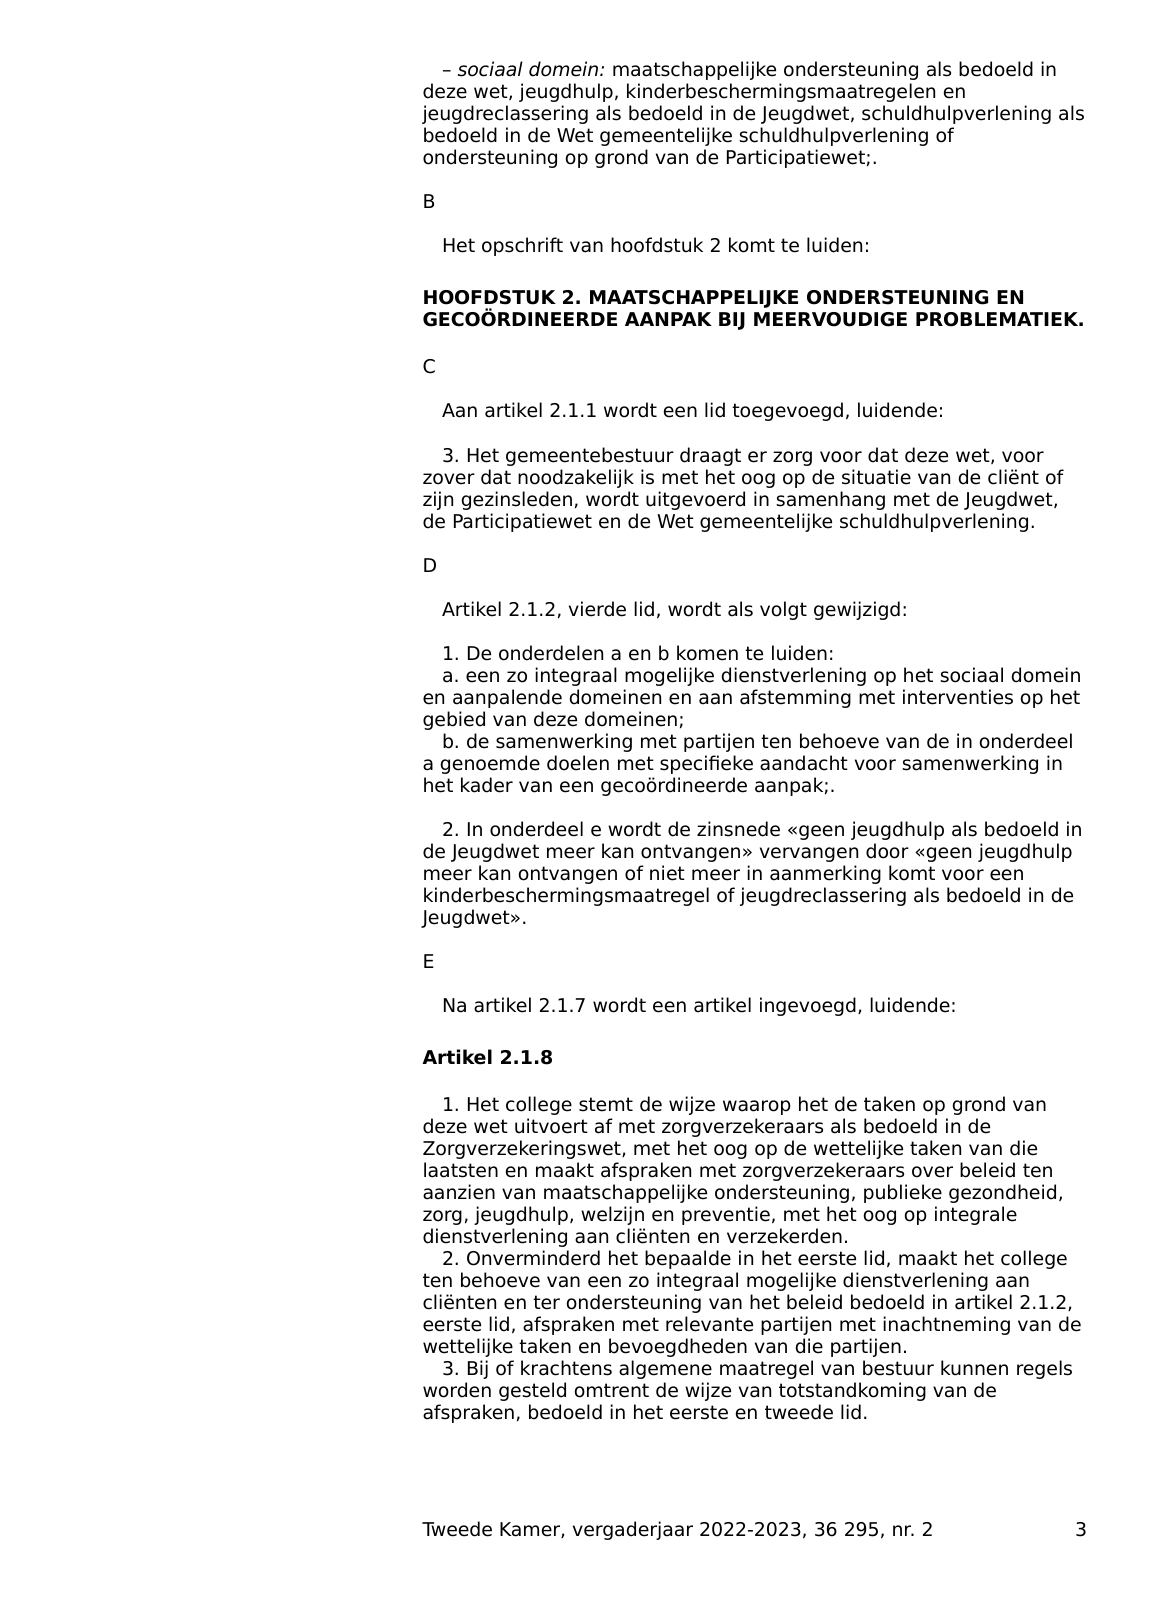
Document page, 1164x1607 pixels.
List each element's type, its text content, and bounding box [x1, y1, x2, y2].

text – sociaal domein: maatschappelijke ondersteuning als bedoeld in deze wet, jeugdhulp, kinderbeschermingsmaatregelen en jeugdreclassering als bedoeld in de Jeugdwet, schuldhulpverlening als bedoeld in de Wet gemeentelijke schuldhulpverlening of ondersteuning op grond van de Participatiewet;. [422, 59, 1087, 169]
text 1. Het college stemt de wijze waarop het de taken op grond van deze wet uitvoert af met zorgverzekeraars als bedoeld in de Zorgverzekeringswet, met het oog op de wettelijke taken van die laatsten en maakt afspraken met zorgverzekeraars over beleid ten aanzien van maatschappelijke ondersteuning, publieke gezondheid, zorg, jeugdhulp, welzijn en preventie, met het oog op integrale dienstverlening aan cliënten en verzekerden. [422, 1094, 1087, 1248]
text C [422, 356, 1087, 378]
subtitle HOOFDSTUK 2. MAATSCHAPPELIJKE ONDERSTEUNING EN GECOÖRDINEERDE AANPAK BIJ MEERVOUDIGE PROBLEMATIEK. [422, 287, 1087, 331]
text 3. Het gemeentebestuur draagt er zorg voor dat deze wet, voor zover dat noodzakelijk is met het oog op de situatie van de cliënt of zijn gezinsleden, wordt uitgevoerd in samenhang met de Jeugdwet, de Participatiewet en de Wet gemeentelijke schuldhulpverlening. [422, 444, 1087, 532]
text 2. Onverminderd het bepaalde in het eerste lid, maakt het college ten behoeve van een zo integraal mogelijke dienstverlening aan cliënten en ter ondersteuning van het beleid bedoeld in artikel 2.1.2, eerste lid, afspraken met relevante partijen met inachtneming van de wettelijke taken en bevoegdheden van die partijen. [422, 1248, 1087, 1358]
text 3. Bij of krachtens algemene maatregel van bestuur kunnen regels worden gesteld omtrent de wijze van totstandkoming van de afspraken, bedoeld in het eerste en tweede lid. [422, 1358, 1087, 1424]
text Het opschrift van hoofdstuk 2 komt te luiden: [422, 235, 1087, 257]
text a. een zo integraal mogelijke dienstverlening op het sociaal domein en aanpalende domeinen en aan afstemming met interventies op het gebied van deze domeinen; [422, 665, 1087, 731]
subtitle Artikel 2.1.8 [422, 1047, 1087, 1069]
text 2. In onderdeel e wordt de zinsnede «geen jeugdhulp als bedoeld in de Jeugdwet meer kan ontvangen» vervangen door «geen jeugdhulp meer kan ontvangen of niet meer in aanmerking komt voor een kinderbeschermingsmaatregel of jeugdreclassering als bedoeld in de Jeugdwet». [422, 819, 1087, 929]
text Artikel 2.1.2, vierde lid, wordt als volgt gewijzigd: [422, 599, 1087, 621]
text D [422, 555, 1087, 577]
text Na artikel 2.1.7 wordt een artikel ingevoegd, luidende: [422, 995, 1087, 1017]
text b. de samenwerking met partijen ten behoeve van de in onderdeel a genoemde doelen met specifieke aandacht voor samenwerking in het kader van een gecoördineerde aanpak;. [422, 731, 1087, 797]
text Aan artikel 2.1.1 wordt een lid toegevoegd, luidende: [422, 400, 1087, 422]
text E [422, 951, 1087, 973]
text 1. De onderdelen a en b komen te luiden: [422, 643, 1087, 665]
text B [422, 191, 1087, 213]
